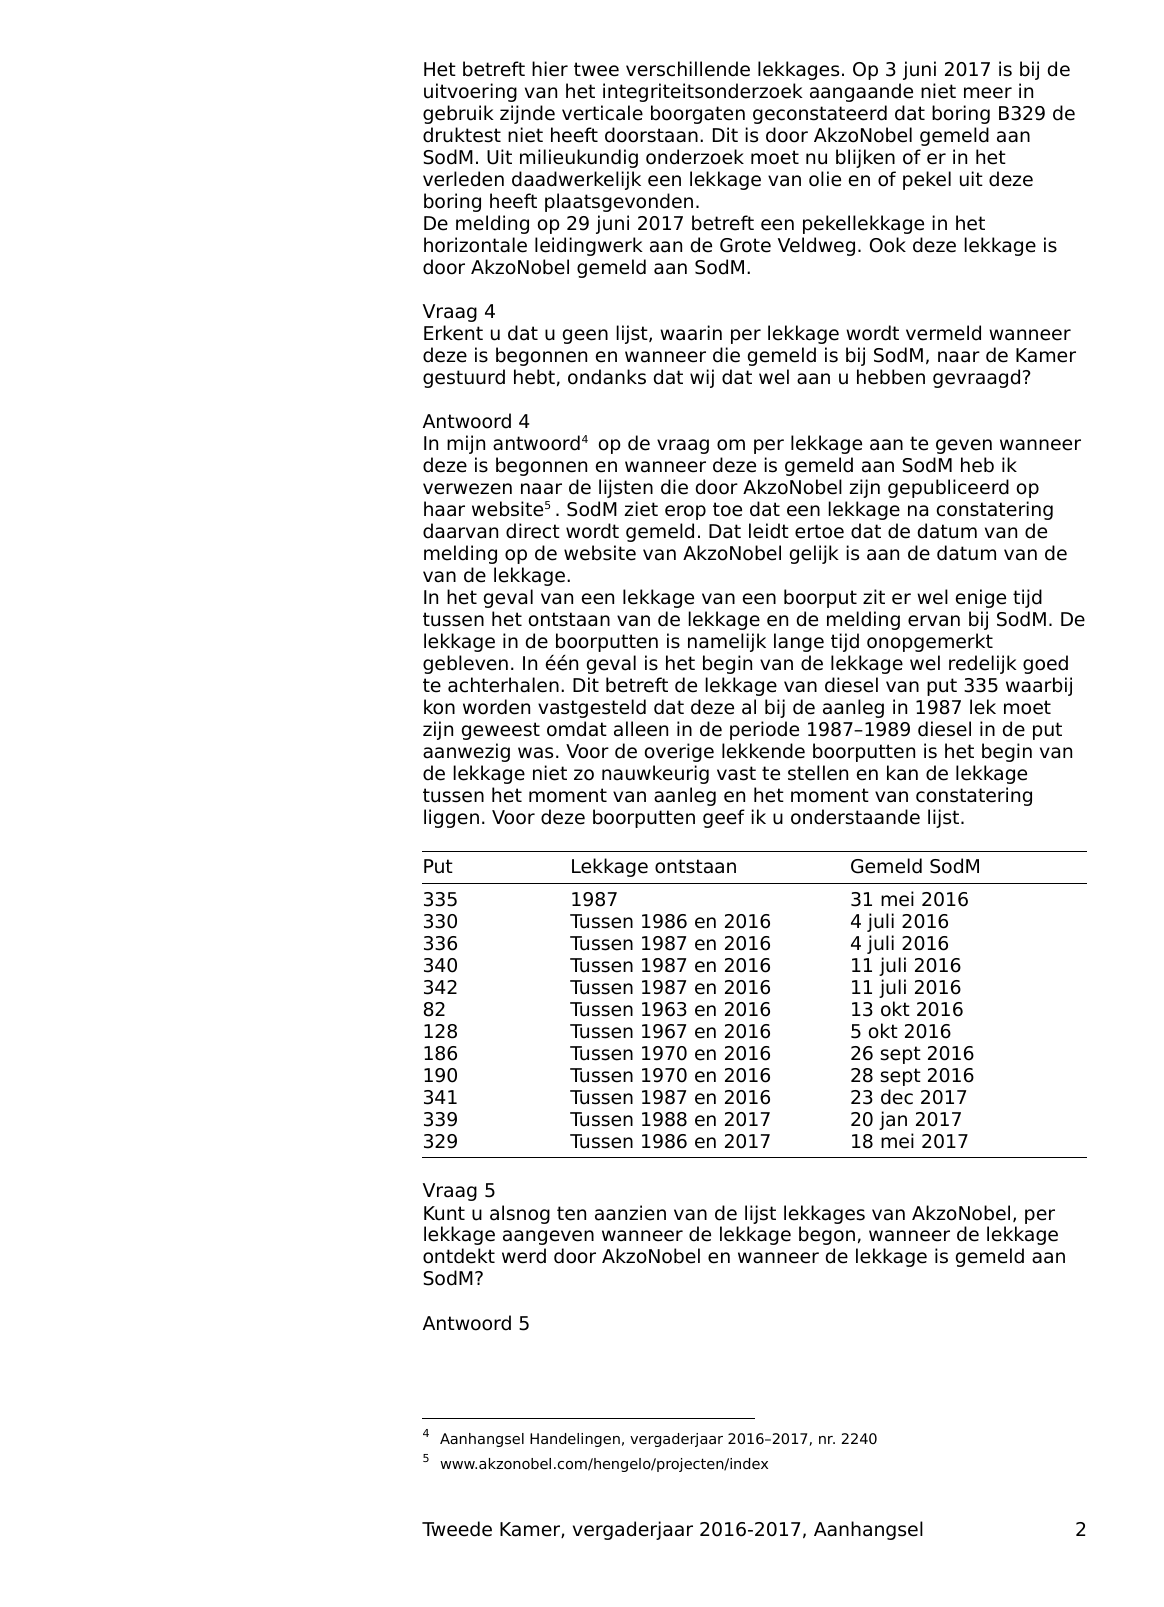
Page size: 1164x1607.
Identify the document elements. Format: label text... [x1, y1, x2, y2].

table_cell Tussen 1967 en 2016 [564, 1021, 844, 1043]
table_cell 26 sept 2016 [844, 1043, 1087, 1064]
table_cell 342 [422, 977, 564, 999]
text www.akzonobel.com/hengelo/projecten/index [422, 1452, 1087, 1474]
table_cell Tussen 1987 en 2016 [564, 977, 844, 999]
text Vraag 4 [422, 301, 1087, 323]
table_cell 11 juli 2016 [844, 955, 1087, 977]
text Erkent u dat u geen lijst, waarin per lekkage wordt vermeld wanneer deze is begonnen en wanneer die gemeld is bij SodM, naar de Kamer gestuurd hebt, ondanks dat wij dat wel aan u hebben gevraagd? [422, 323, 1087, 389]
text De melding op 29 juni 2017 betreft een pekellekkage in het horizontale leidingwerk aan de Grote Veldweg. Ook deze lekkage is door AkzoNobel gemeld aan SodM. [422, 213, 1087, 279]
table_cell 20 jan 2017 [844, 1109, 1087, 1131]
table_cell 190 [422, 1065, 564, 1087]
table_cell 4 juli 2016 [844, 933, 1087, 955]
table_cell 4 juli 2016 [844, 911, 1087, 933]
table_cell 341 [422, 1087, 564, 1108]
table_cell Tussen 1963 en 2016 [564, 999, 844, 1021]
table_cell Tussen 1986 en 2016 [564, 911, 844, 933]
table_cell 128 [422, 1021, 564, 1043]
text Antwoord 5 [422, 1312, 1087, 1334]
table_cell 339 [422, 1109, 564, 1131]
text Aanhangsel Handelingen, vergaderjaar 2016–2017, nr. 2240 [422, 1427, 1087, 1449]
table_cell Tussen 1987 en 2016 [564, 955, 844, 977]
table_cell Tussen 1970 en 2016 [564, 1043, 844, 1064]
table_cell Tussen 1970 en 2016 [564, 1065, 844, 1087]
text Antwoord 4 [422, 411, 1087, 433]
table_cell 11 juli 2016 [844, 977, 1087, 999]
table_cell Tussen 1986 en 2017 [564, 1131, 844, 1157]
table_cell 82 [422, 999, 564, 1021]
text Het betreft hier twee verschillende lekkages. Op 3 juni 2017 is bij de uitvoering van het integriteitsonderzoek aangaande niet meer in gebruik zijnde verticale boorgaten geconstateerd dat boring B329 de druktest niet heeft doorstaan. Dit is door AkzoNobel gemeld aan SodM. Uit milieukundig onderzoek moet nu blijken of er in het verleden daadwerkelijk een lekkage van olie en of pekel uit deze boring heeft plaatsgevonden. [422, 59, 1087, 213]
text In mijn antwoord op de vraag om per lekkage aan te geven wanneer deze is begonnen en wanneer deze is gemeld aan SodM heb ik verwezen naar de lijsten die door AkzoNobel zijn gepubliceerd op haar website. SodM ziet erop toe dat een lekkage na constatering daarvan direct wordt gemeld. Dat leidt ertoe dat de datum van de melding op de website van AkzoNobel gelijk is aan de datum van de van de lekkage. [422, 433, 1087, 587]
table_cell 335 [422, 884, 564, 911]
table_cell 5 okt 2016 [844, 1021, 1087, 1043]
table_cell 330 [422, 911, 564, 933]
table_cell Tussen 1988 en 2017 [564, 1109, 844, 1131]
table_header Gemeld SodM [844, 852, 1087, 883]
table_cell 329 [422, 1131, 564, 1157]
table_cell 31 mei 2016 [844, 884, 1087, 911]
table_cell 23 dec 2017 [844, 1087, 1087, 1108]
text Kunt u alsnog ten aanzien van de lijst lekkages van AkzoNobel, per lekkage aangeven wanneer de lekkage begon, wanneer de lekkage ontdekt werd door AkzoNobel en wanneer de lekkage is gemeld aan SodM? [422, 1202, 1087, 1290]
table_header Lekkage ontstaan [564, 852, 844, 883]
table_cell 28 sept 2016 [844, 1065, 1087, 1087]
table_cell 340 [422, 955, 564, 977]
table_cell 336 [422, 933, 564, 955]
table_cell Tussen 1987 en 2016 [564, 933, 844, 955]
table_cell 18 mei 2017 [844, 1131, 1087, 1157]
text Vraag 5 [422, 1180, 1087, 1202]
table_cell Tussen 1987 en 2016 [564, 1087, 844, 1108]
table_header Put [422, 852, 564, 883]
table_cell 186 [422, 1043, 564, 1064]
table_cell 13 okt 2016 [844, 999, 1087, 1021]
text In het geval van een lekkage van een boorput zit er wel enige tijd tussen het ontstaan van de lekkage en de melding ervan bij SodM. De lekkage in de boorputten is namelijk lange tijd onopgemerkt gebleven. In één geval is het begin van de lekkage wel redelijk goed te achterhalen. Dit betreft de lekkage van diesel van put 335 waarbij kon worden vastgesteld dat deze al bij de aanleg in 1987 lek moet zijn geweest omdat alleen in de periode 1987–1989 diesel in de put aanwezig was. Voor de overige lekkende boorputten is het begin van de lekkage niet zo nauwkeurig vast te stellen en kan de lekkage tussen het moment van aanleg en het moment van constatering liggen. Voor deze boorputten geef ik u onderstaande lijst. [422, 587, 1087, 829]
table_cell 1987 [564, 884, 844, 911]
